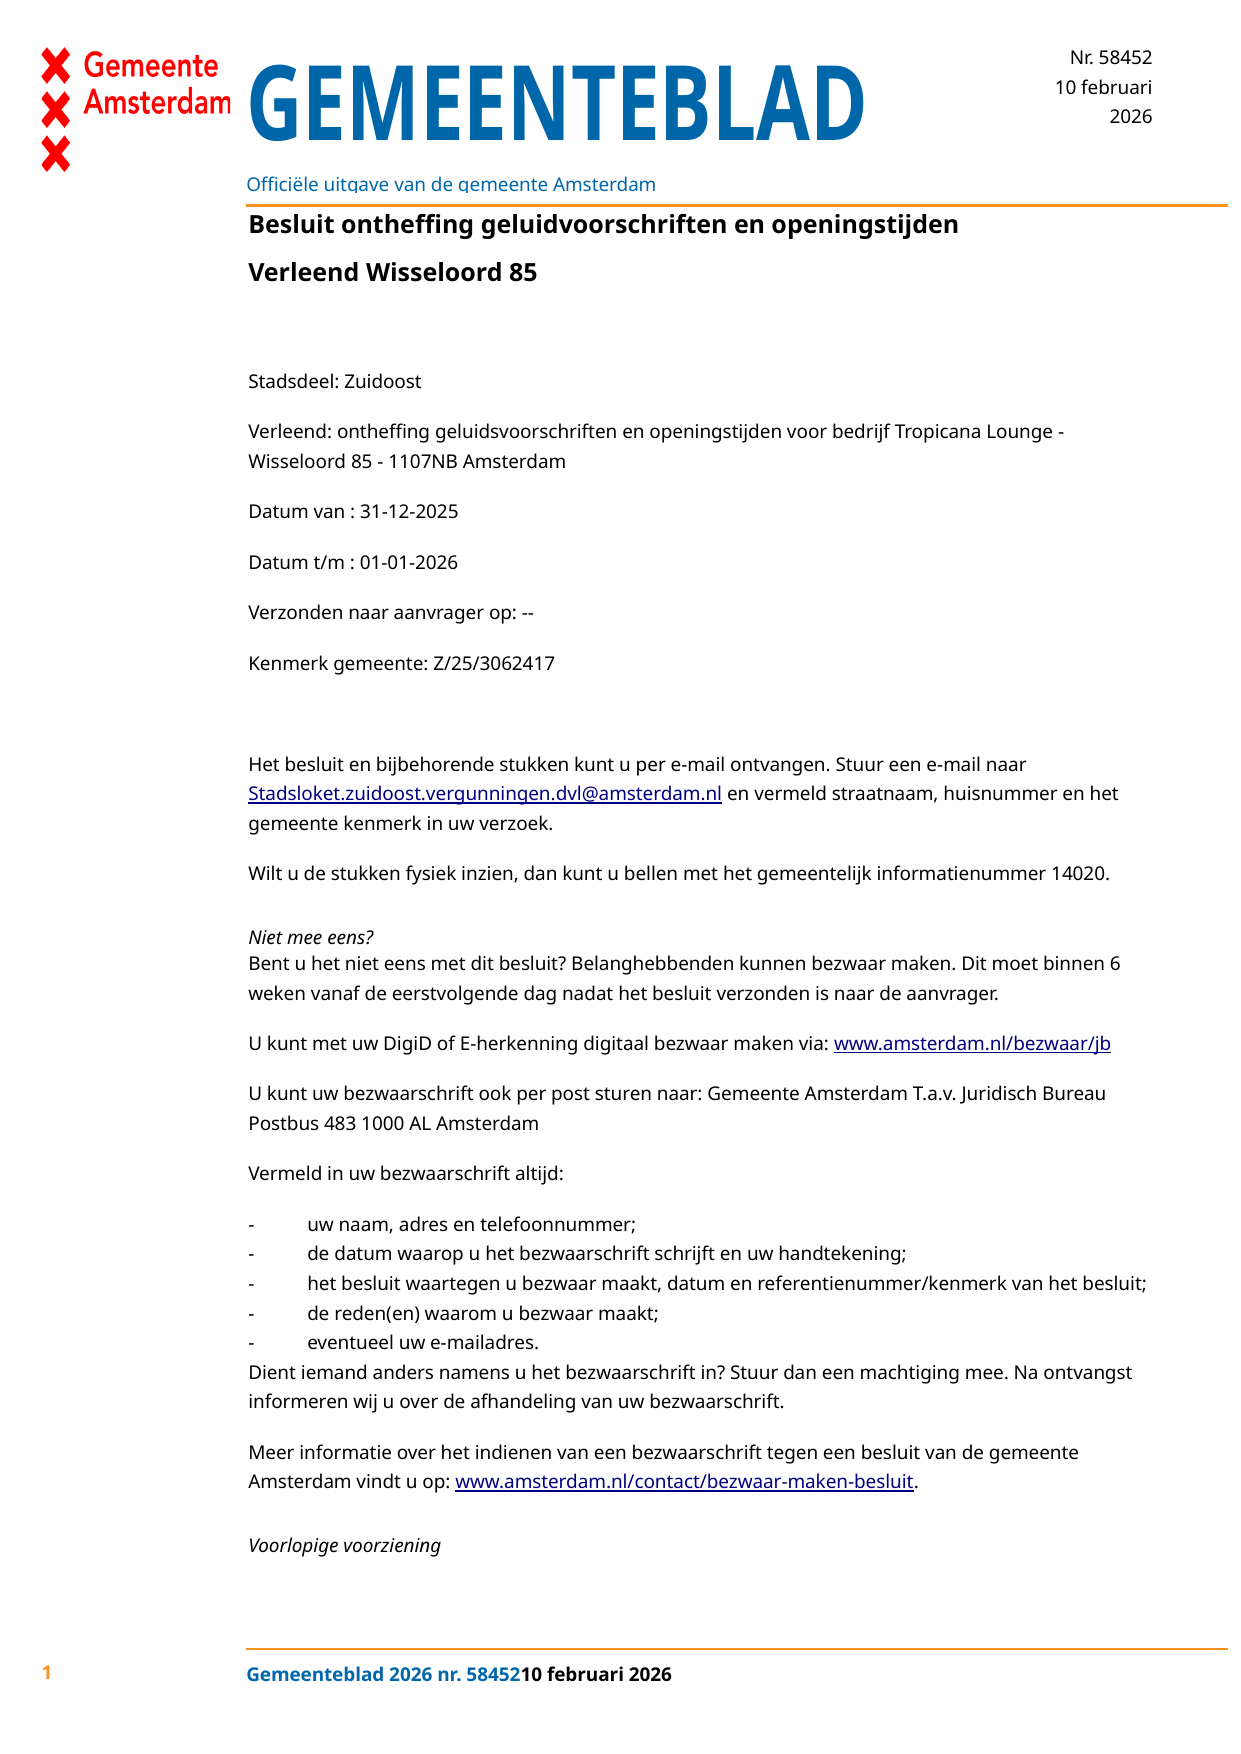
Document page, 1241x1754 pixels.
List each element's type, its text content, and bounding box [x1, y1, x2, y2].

text Datum t/m : 01-01-2026 [248, 549, 1152, 575]
picture [41, 47, 231, 172]
text Kenmerk gemeente: Z/25/3062417 [248, 650, 1152, 676]
text Vermeld in uw bezwaarschrift altijd: [248, 1161, 1152, 1186]
text Bent u het niet eens met dit besluit? Belanghebbenden kunnen bezwaar maken. Dit moet binnen 6 weken vanaf de eerstvolgende dag nadat het besluit verzonden is naar de aanvrager. [248, 950, 1152, 1005]
list uw naam, adres en telefoonnummer; [248, 1211, 1152, 1237]
text Verzonden naar aanvrager op: -- [248, 599, 1152, 625]
text Niet mee eens? [248, 924, 1152, 950]
text U kunt uw bezwaarschrift ook per post sturen naar: Gemeente Amsterdam T.a.v. Juridisch Bureau Postbus 483 1000 AL Amsterdam [248, 1081, 1152, 1136]
list het besluit waartegen u bezwaar maakt, datum en referentienummer/kenmerk van het besluit; [248, 1270, 1152, 1296]
text Verleend: ontheffing geluidsvoorschriften en openingstijden voor bedrijf Tropicana Lounge - Wisseloord 85 - 1107NB Amsterdam [248, 419, 1152, 474]
text Wilt u de stukken fysiek inzien, dan kunt u bellen met het gemeentelijk informatienummer 14020. [248, 860, 1152, 886]
text Dient iemand anders namens u het bezwaarschrift in? Stuur dan een machtiging mee. Na ontvangst informeren wij u over de afhandeling van uw bezwaarschrift. [248, 1359, 1152, 1414]
text Stadsdeel: Zuidoost [248, 368, 1152, 394]
text Besluit ontheffing geluidvoorschriften en openingstijden Verleend Wisseloord 85 [248, 207, 1152, 288]
text Meer informatie over het indienen van een bezwaarschrift tegen een besluit van de gemeente Amsterdam vindt u op: www.amsterdam.nl/contact/bezwaar-maken-besluit. [248, 1439, 1152, 1494]
text Voorlopige voorziening [248, 1532, 1152, 1558]
list eventueel uw e-mailadres. [248, 1329, 1152, 1355]
list de datum waarop u het bezwaarschrift schrijft en uw handtekening; [248, 1241, 1152, 1266]
text U kunt met uw DigiD of E-herkenning digitaal bezwaar maken via: www.amsterdam.nl/bezwaar/jb [248, 1030, 1152, 1056]
text Datum van : 31-12-2025 [248, 499, 1152, 524]
text Het besluit en bijbehorende stukken kunt u per e-mail ontvangen. Stuur een e-mail naar Stadsloket.zuidoost.vergunningen.dvl@amsterdam.nl en vermeld straatnaam, huisnummer en het gemeente kenmerk in uw verzoek. [248, 751, 1152, 836]
list de reden(en) waarom u bezwaar maakt; [248, 1300, 1152, 1325]
